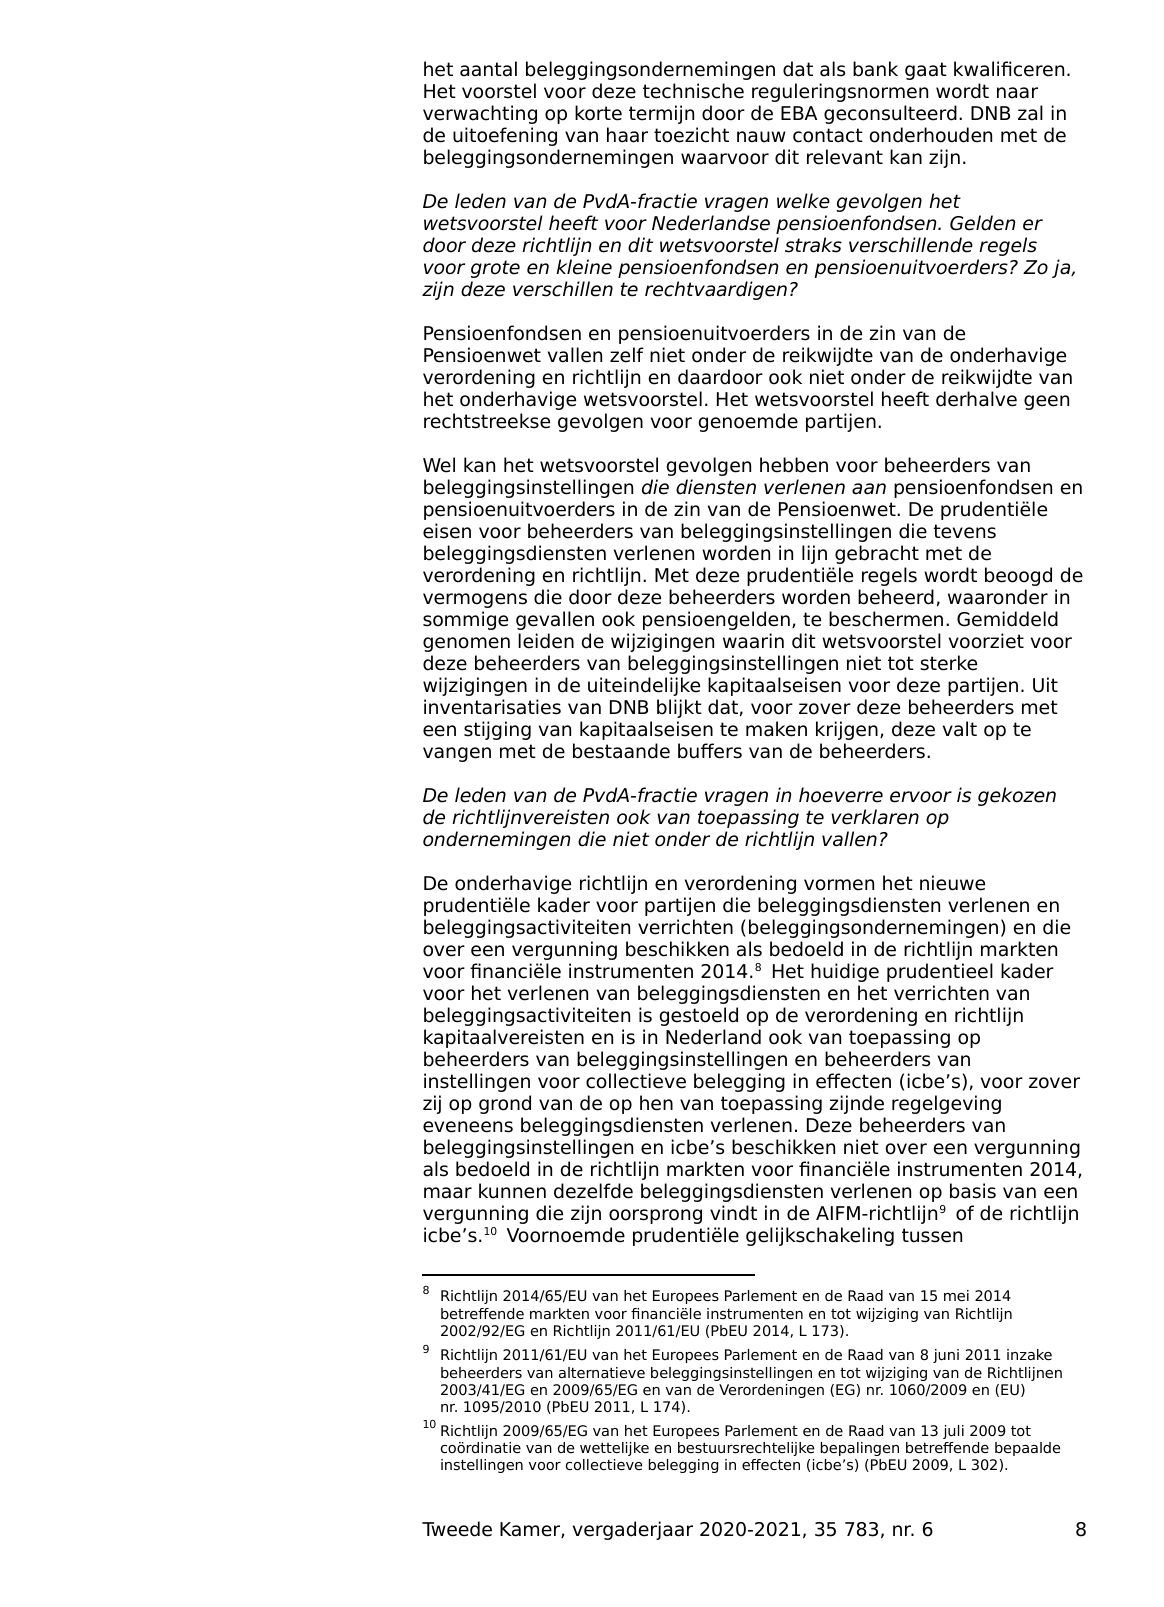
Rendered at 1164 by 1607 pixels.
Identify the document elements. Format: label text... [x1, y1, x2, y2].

text Richtlijn 2009/65/EG van het Europees Parlement en de Raad van 13 juli 2009 tot coördinatie van de wettelijke en bestuursrechtelijke bepalingen betreffende bepaalde instellingen voor collectieve belegging in effecten (icbe’s) (PbEU 2009, L 302). [422, 1418, 1087, 1474]
text het aantal beleggingsondernemingen dat als bank gaat kwalificeren. Het voorstel voor deze technische reguleringsnormen wordt naar verwachting op korte termijn door de EBA geconsulteerd. DNB zal in de uitoefening van haar toezicht nauw contact onderhouden met de beleggingsondernemingen waarvoor dit relevant kan zijn. [422, 59, 1087, 169]
text Pensioenfondsen en pensioenuitvoerders in de zin van de Pensioenwet vallen zelf niet onder de reikwijdte van de onderhavige verordening en richtlijn en daardoor ook niet onder de reikwijdte van het onderhavige wetsvoorstel. Het wetsvoorstel heeft derhalve geen rechtstreekse gevolgen voor genoemde partijen. [422, 323, 1087, 433]
text De leden van de PvdA-fractie vragen welke gevolgen het wetsvoorstel heeft voor Nederlandse pensioenfondsen. Gelden er door deze richtlijn en dit wetsvoorstel straks verschillende regels voor grote en kleine pensioenfondsen en pensioenuitvoerders? Zo ja, zijn deze verschillen te rechtvaardigen? [422, 191, 1087, 301]
text De onderhavige richtlijn en verordening vormen het nieuwe prudentiële kader voor partijen die beleggingsdiensten verlenen en beleggingsactiviteiten verrichten (beleggingsondernemingen) en die over een vergunning beschikken als bedoeld in de richtlijn markten voor financiële instrumenten 2014. Het huidige prudentieel kader voor het verlenen van beleggingsdiensten en het verrichten van beleggingsactiviteiten is gestoeld op de verordening en richtlijn kapitaalvereisten en is in Nederland ook van toepassing op beheerders van beleggingsinstellingen en beheerders van instellingen voor collectieve belegging in effecten (icbe’s), voor zover zij op grond van de op hen van toepassing zijnde regelgeving eveneens beleggingsdiensten verlenen. Deze beheerders van beleggingsinstellingen en icbe’s beschikken niet over een vergunning als bedoeld in de richtlijn markten voor financiële instrumenten 2014, maar kunnen dezelfde beleggingsdiensten verlenen op basis van een vergunning die zijn oorsprong vindt in de AIFM-richtlijn of de richtlijn icbe’s. Voornoemde prudentiële gelijkschakeling tussen [422, 873, 1087, 1247]
text Richtlijn 2014/65/EU van het Europees Parlement en de Raad van 15 mei 2014 betreffende markten voor financiële instrumenten en tot wijziging van Richtlijn 2002/92/EG en Richtlijn 2011/61/EU (PbEU 2014, L 173). [422, 1284, 1087, 1340]
text Wel kan het wetsvoorstel gevolgen hebben voor beheerders van beleggingsinstellingen die diensten verlenen aan pensioenfondsen en pensioenuitvoerders in de zin van de Pensioenwet. De prudentiële eisen voor beheerders van beleggingsinstellingen die tevens beleggingsdiensten verlenen worden in lijn gebracht met de verordening en richtlijn. Met deze prudentiële regels wordt beoogd de vermogens die door deze beheerders worden beheerd, waaronder in sommige gevallen ook pensioengelden, te beschermen. Gemiddeld genomen leiden de wijzigingen waarin dit wetsvoorstel voorziet voor deze beheerders van beleggingsinstellingen niet tot sterke wijzigingen in de uiteindelijke kapitaalseisen voor deze partijen. Uit inventarisaties van DNB blijkt dat, voor zover deze beheerders met een stijging van kapitaalseisen te maken krijgen, deze valt op te vangen met de bestaande buffers van de beheerders. [422, 455, 1087, 763]
text De leden van de PvdA-fractie vragen in hoeverre ervoor is gekozen de richtlijnvereisten ook van toepassing te verklaren op ondernemingen die niet onder de richtlijn vallen? [422, 785, 1087, 851]
text Richtlijn 2011/61/EU van het Europees Parlement en de Raad van 8 juni 2011 inzake beheerders van alternatieve beleggingsinstellingen en tot wijziging van de Richtlijnen 2003/41/EG en 2009/65/EG en van de Verordeningen (EG) nr. 1060/2009 en (EU) nr. 1095/2010 (PbEU 2011, L 174). [422, 1343, 1087, 1416]
